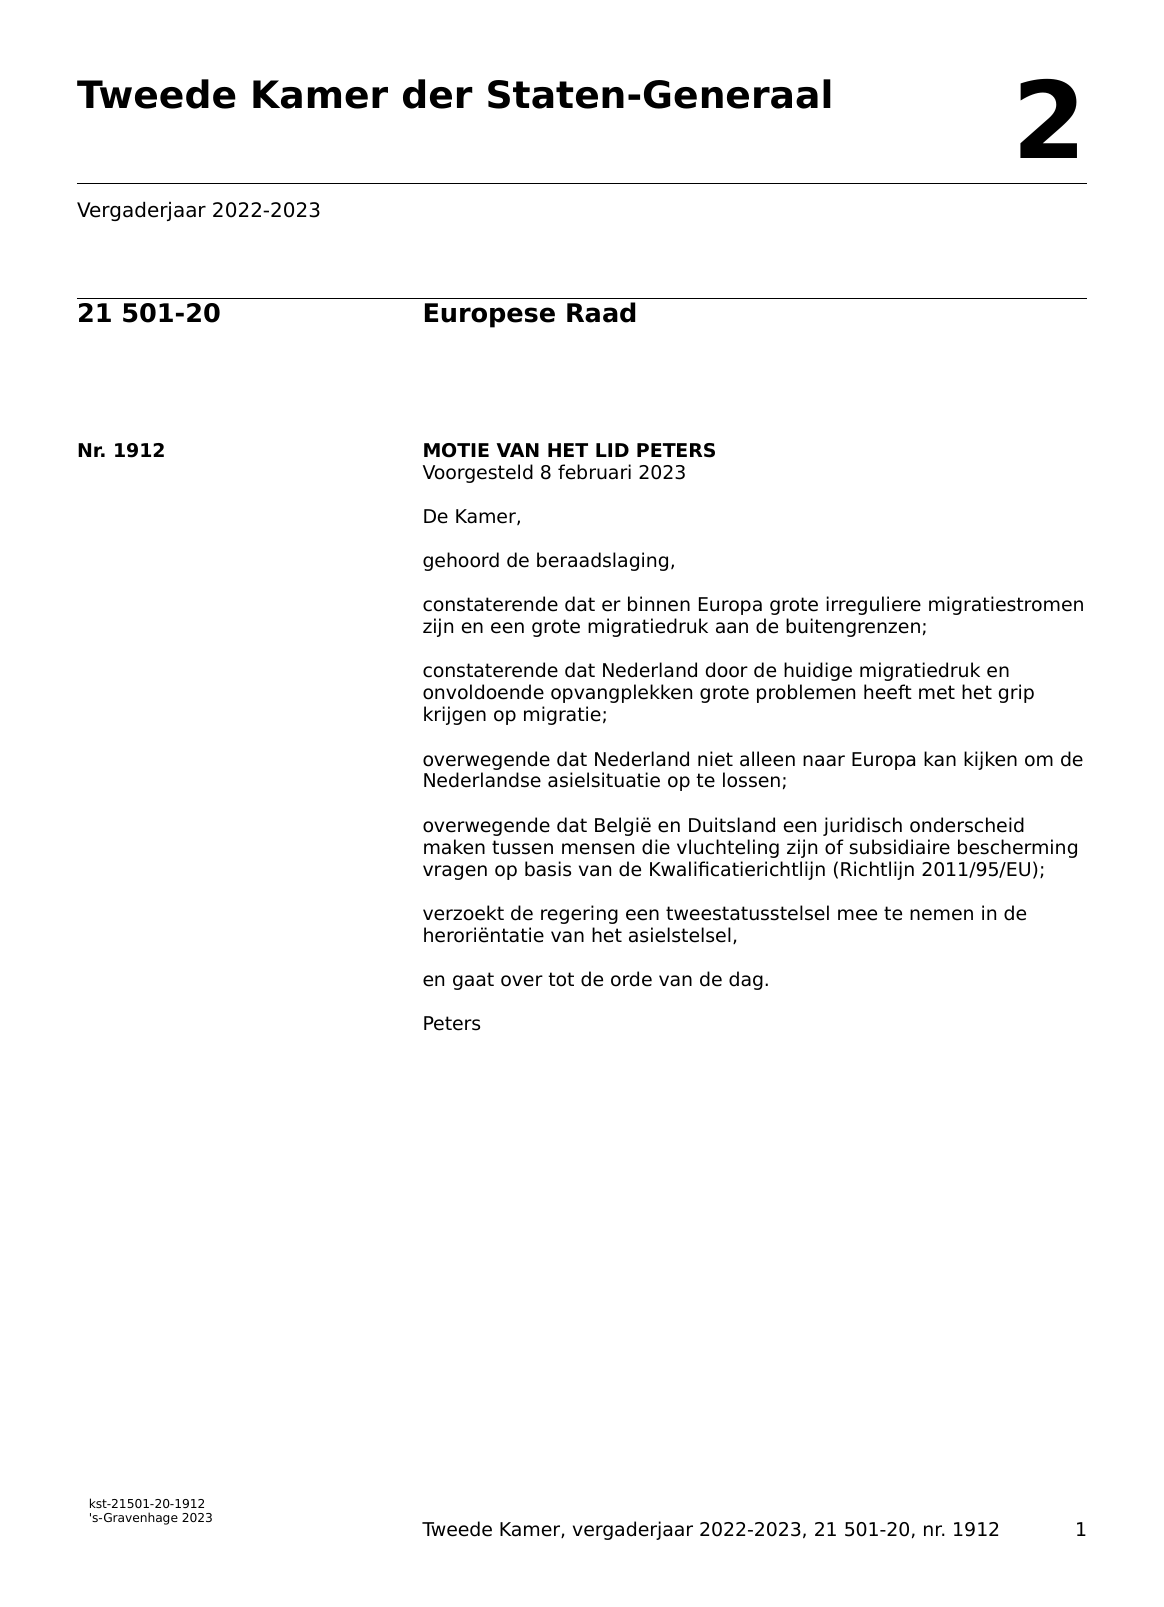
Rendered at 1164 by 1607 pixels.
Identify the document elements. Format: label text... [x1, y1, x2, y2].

subtitle Nr. 1912 MOTIE VAN HET LID PETERS [77, 440, 1087, 462]
subtitle 21 501-20 Europese Raad [77, 299, 1087, 329]
text constaterende dat Nederland door de huidige migratiedruk en onvoldoende opvangplekken grote problemen heeft met het grip krijgen op migratie; [422, 660, 1087, 726]
text De Kamer, [422, 506, 1087, 528]
table_header 2 [886, 59, 1087, 183]
text overwegende dat Nederland niet alleen naar Europa kan kijken om de Nederlandse asielsituatie op te lossen; [422, 748, 1087, 792]
text verzoekt de regering een tweestatusstelsel mee te nemen in de heroriëntatie van het asielstelsel, [422, 903, 1087, 947]
text gehoord de beraadslaging, [422, 550, 1087, 572]
text Peters [422, 1013, 1087, 1035]
text en gaat over tot de orde van de dag. [422, 969, 1087, 991]
text overwegende dat België en Duitsland een juridisch onderscheid maken tussen mensen die vluchteling zijn of subsidiaire bescherming vragen op basis van de Kwalificatierichtlijn (Richtlijn 2011/95/EU); [422, 814, 1087, 881]
text constaterende dat er binnen Europa grote irreguliere migratiestromen zijn en een grote migratiedruk aan de buitengrenzen; [422, 594, 1087, 638]
text Voorgesteld 8 februari 2023 [422, 462, 1087, 484]
table_cell Vergaderjaar 2022-2023 [77, 184, 1087, 298]
text 's-Gravenhage 2023 [88, 1511, 323, 1525]
text kst-21501-20-1912 [88, 1497, 323, 1511]
table_header Tweede Kamer der Staten-Generaal [77, 59, 886, 183]
